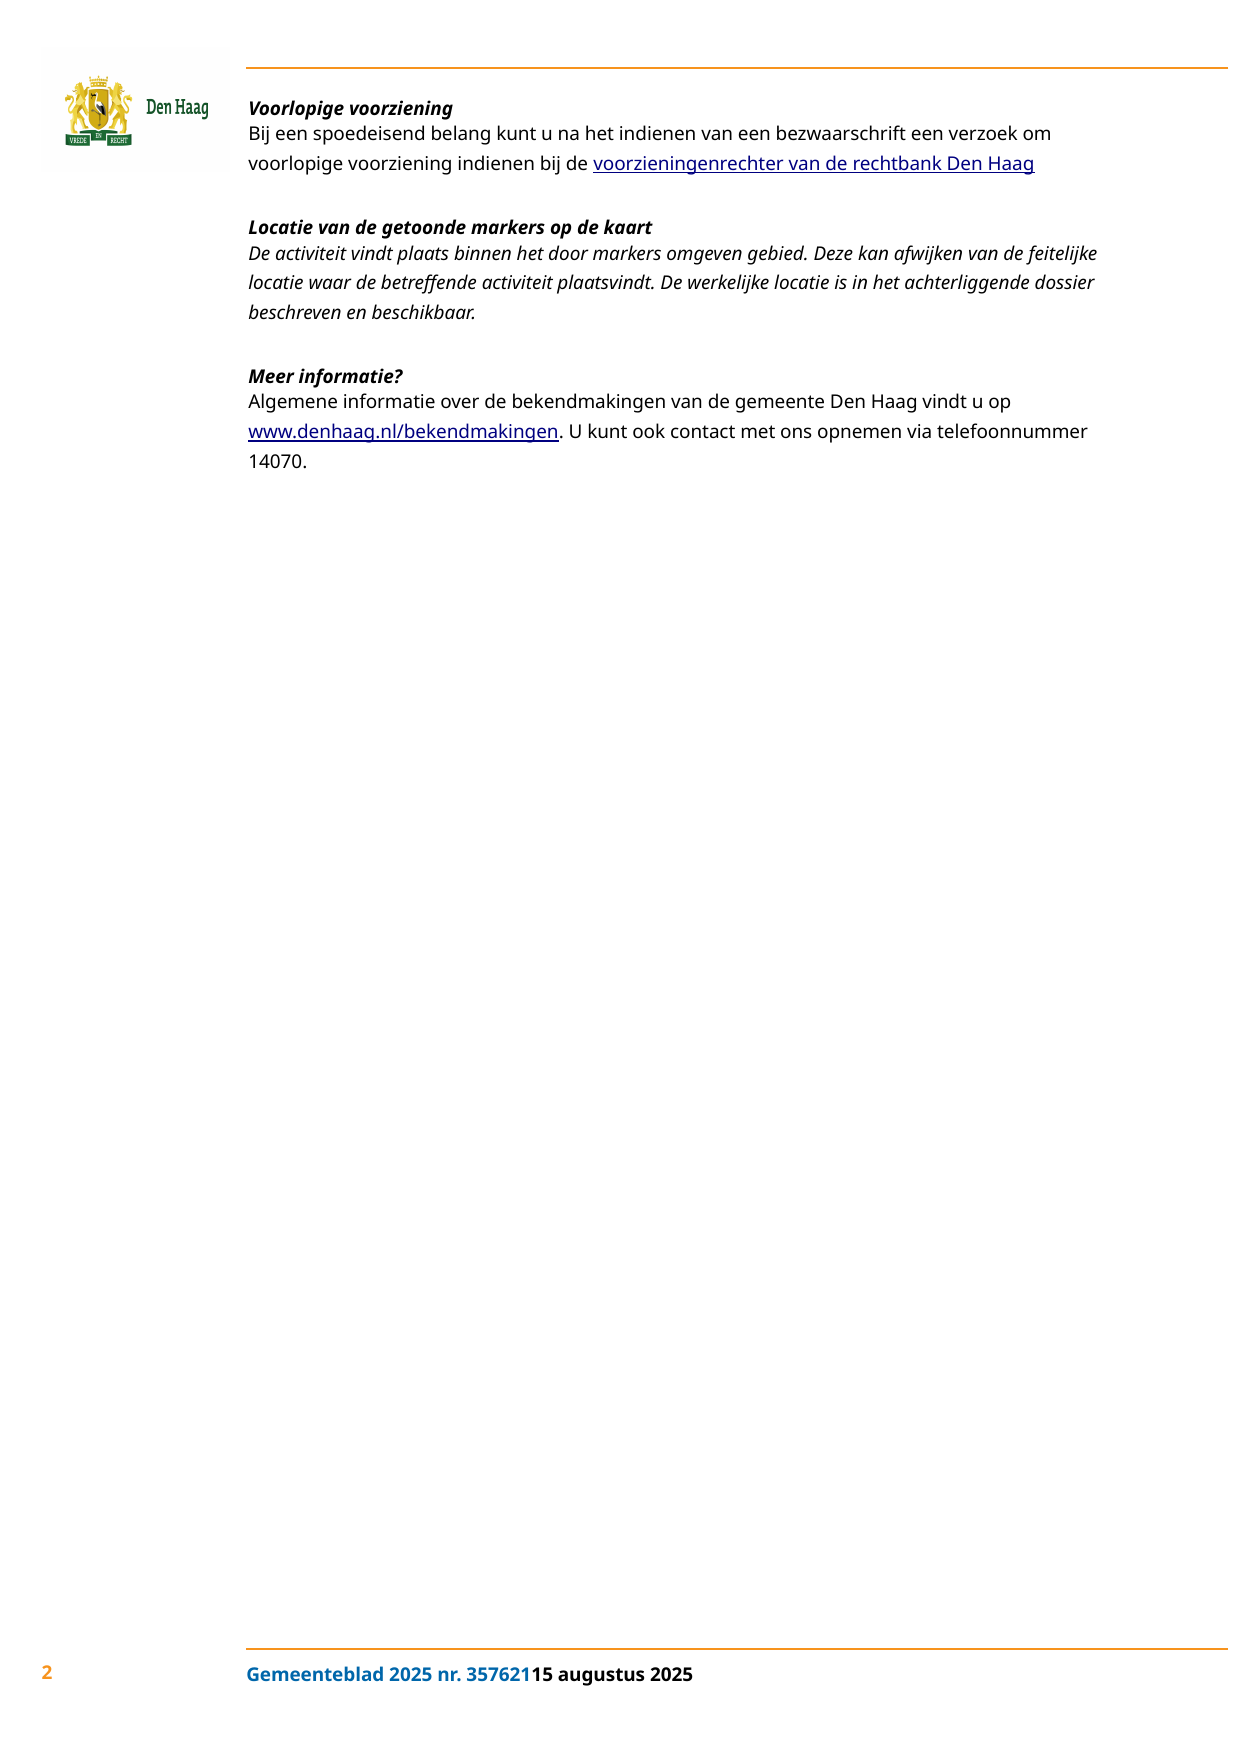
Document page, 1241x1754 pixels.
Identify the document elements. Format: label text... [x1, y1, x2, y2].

text Locatie van de getoonde markers op de kaart [248, 214, 1152, 240]
text Meer informatie? [248, 363, 1152, 389]
text Algemene informatie over de bekendmakingen van de gemeente Den Haag vindt u op www.denhaag.nl/bekendmakingen. U kunt ook contact met ons opnemen via telefoonnummer 14070. [248, 389, 1152, 473]
picture [41, 47, 231, 172]
text De activiteit vindt plaats binnen het door markers omgeven gebied. Deze kan afwijken van de feitelijke locatie waar de betreffende activiteit plaatsvindt. De werkelijke locatie is in het achterliggende dossier beschreven en beschikbaar. [248, 240, 1152, 325]
text Bij een spoedeisend belang kunt u na het indienen van een bezwaarschrift een verzoek om voorlopige voorziening indienen bij de voorzieningenrechter van de rechtbank Den Haag [248, 121, 1152, 176]
text Voorlopige voorziening [248, 95, 1152, 121]
